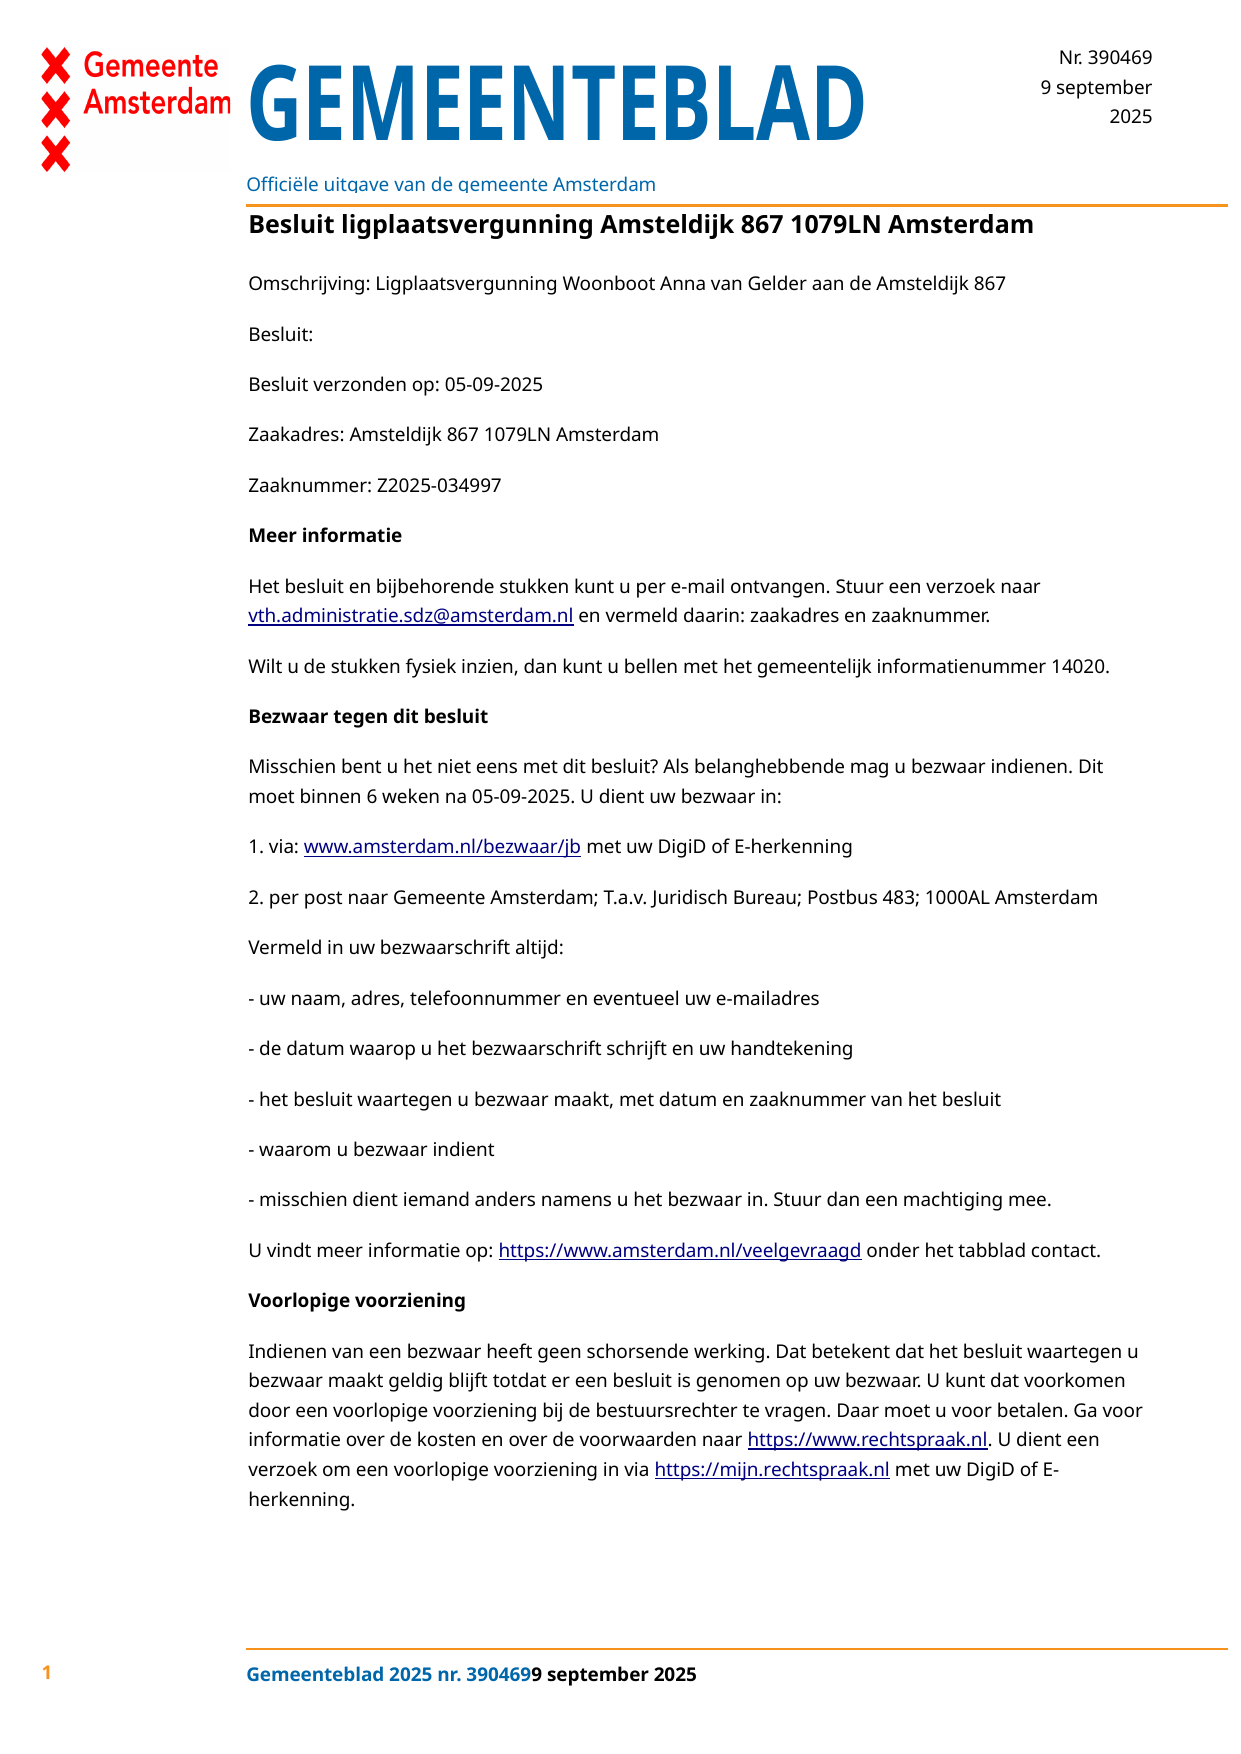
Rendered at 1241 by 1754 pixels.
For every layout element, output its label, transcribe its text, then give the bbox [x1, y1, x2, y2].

text 1. via: www.amsterdam.nl/bezwaar/jb met uw DigiD of E-herkenning [248, 834, 1152, 859]
text Meer informatie [248, 522, 1152, 548]
text Besluit ligplaatsvergunning Amsteldijk 867 1079LN Amsterdam [248, 207, 1152, 241]
text Het besluit en bijbehorende stukken kunt u per e-mail ontvangen. Stuur een verzoek naar vth.administratie.sdz@amsterdam.nl en vermeld daarin: zaakadres en zaaknummer. [248, 573, 1152, 628]
text Besluit verzonden op: 05-09-2025 [248, 371, 1152, 397]
text Misschien bent u het niet eens met dit besluit? Als belanghebbende mag u bezwaar indienen. Dit moet binnen 6 weken na 05-09-2025. U dient uw bezwaar in: [248, 754, 1152, 809]
text Voorlopige voorziening [248, 1287, 1152, 1313]
text - waarom u bezwaar indient [248, 1136, 1152, 1162]
text Besluit: [248, 321, 1152, 346]
text Indienen van een bezwaar heeft geen schorsende werking. Dat betekent dat het besluit waartegen u bezwaar maakt geldig blijft totdat er een besluit is genomen op uw bezwaar. U kunt dat voorkomen door een voorlopige voorziening bij de bestuursrechter te vragen. Daar moet u voor betalen. Ga voor informatie over de kosten en over de voorwaarden naar https://www.rechtspraak.nl. U dient een verzoek om een voorlopige voorziening in via https://mijn.rechtspraak.nl met uw DigiD of E-herkenning. [248, 1338, 1152, 1511]
text Omschrijving: Ligplaatsvergunning Woonboot Anna van Gelder aan de Amsteldijk 867 [248, 270, 1152, 296]
picture [41, 47, 231, 172]
text Vermeld in uw bezwaarschrift altijd: [248, 934, 1152, 960]
text - de datum waarop u het bezwaarschrift schrijft en uw handtekening [248, 1035, 1152, 1061]
text Wilt u de stukken fysiek inzien, dan kunt u bellen met het gemeentelijk informatienummer 14020. [248, 653, 1152, 678]
text - misschien dient iemand anders namens u het bezwaar in. Stuur dan een machtiging mee. [248, 1187, 1152, 1212]
text Bezwaar tegen dit besluit [248, 703, 1152, 729]
text - uw naam, adres, telefoonnummer en eventueel uw e-mailadres [248, 985, 1152, 1011]
text 2. per post naar Gemeente Amsterdam; T.a.v. Juridisch Bureau; Postbus 483; 1000AL Amsterdam [248, 884, 1152, 910]
text - het besluit waartegen u bezwaar maakt, met datum en zaaknummer van het besluit [248, 1086, 1152, 1111]
text Zaaknummer: Z2025-034997 [248, 472, 1152, 498]
text U vindt meer informatie op: https://www.amsterdam.nl/veelgevraagd onder het tabblad contact. [248, 1237, 1152, 1263]
text Zaakadres: Amsteldijk 867 1079LN Amsterdam [248, 422, 1152, 447]
